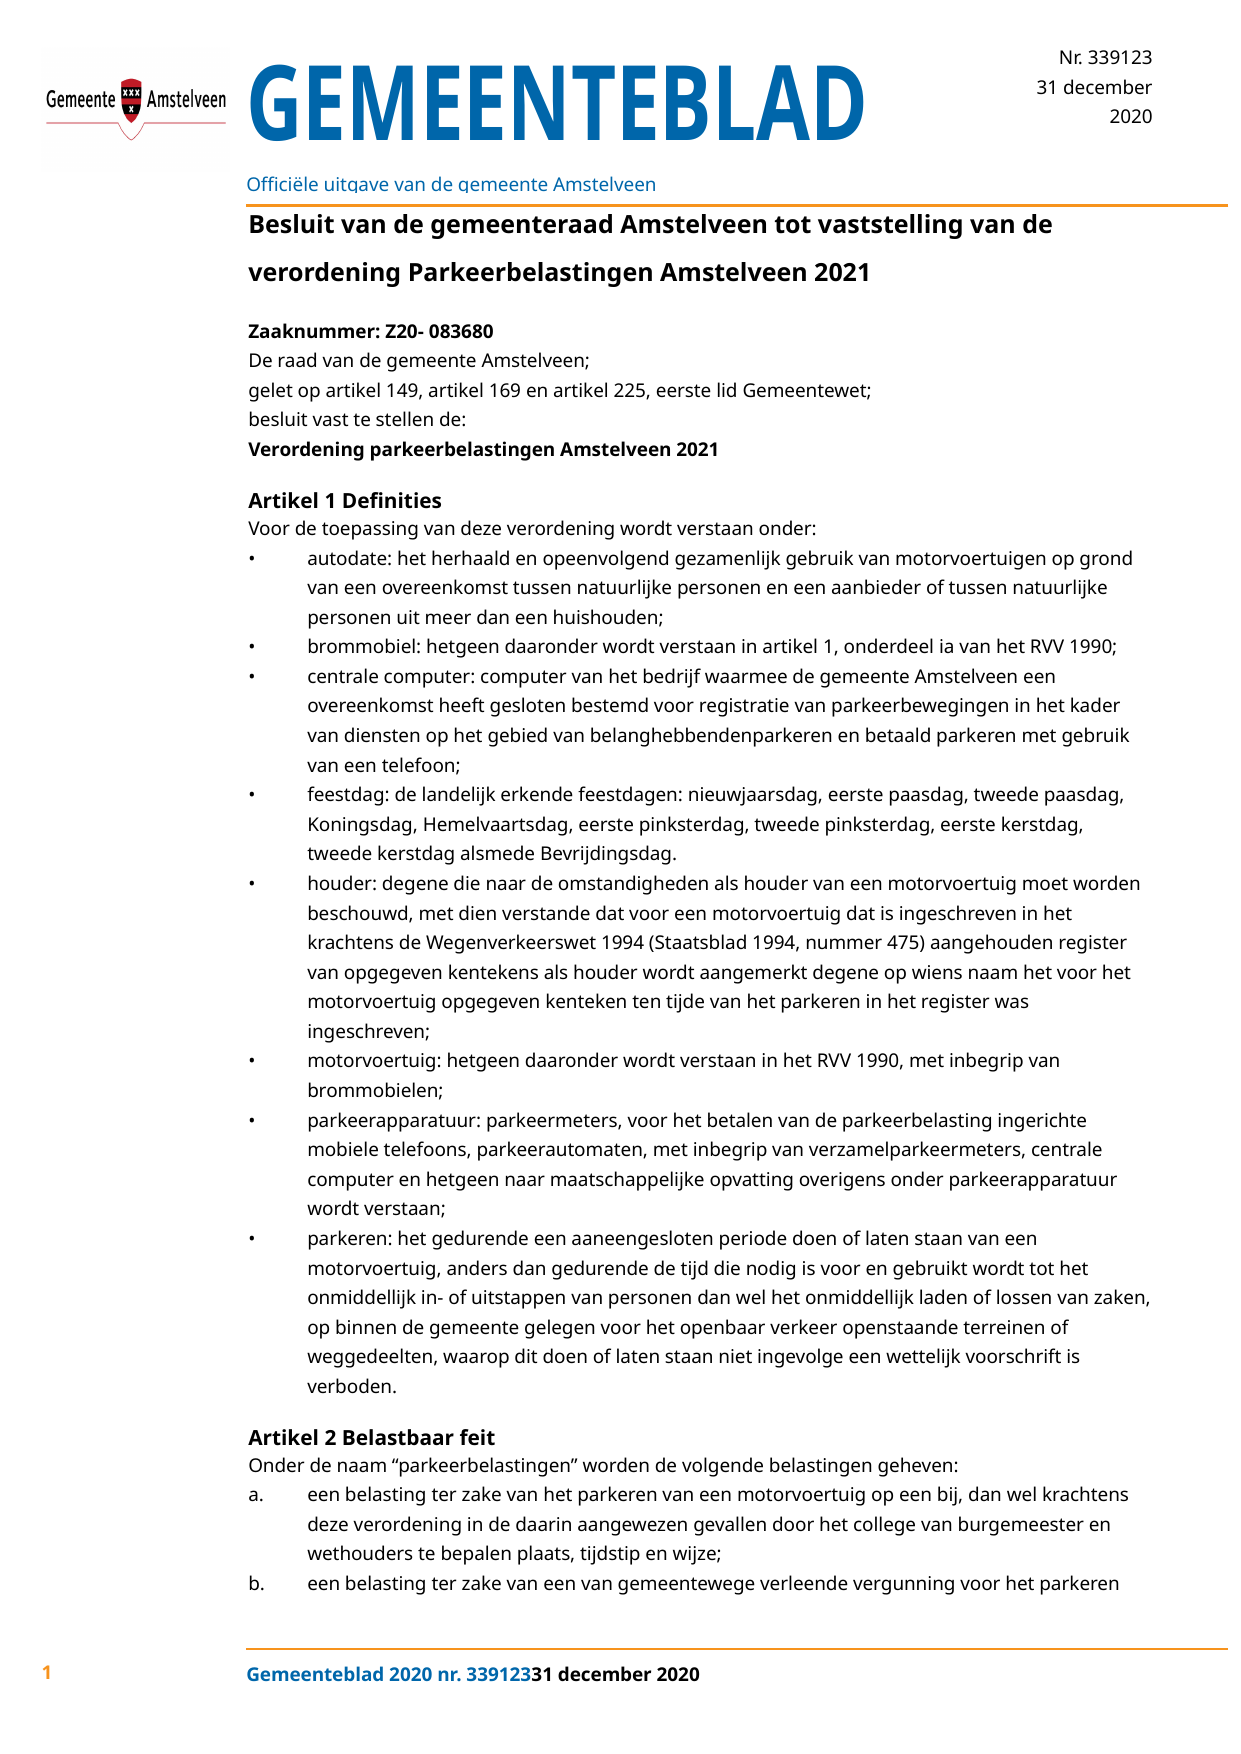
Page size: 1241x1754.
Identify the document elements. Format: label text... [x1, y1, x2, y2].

list een belasting ter zake van het parkeren van een motorvoertuig op een bij, dan wel krachtens deze verordening in de daarin aangewezen gevallen door het college van burgemeester en wethouders te bepalen plaats, tijdstip en wijze; [248, 1481, 1152, 1566]
list parkeerapparatuur: parkeermeters, voor het betalen van de parkeerbelasting ingerichte mobiele telefoons, parkeerautomaten, met inbegrip van verzamelparkeermeters, centrale computer en hetgeen naar maatschappelijke opvatting overigens onder parkeerapparatuur wordt verstaan; [248, 1107, 1152, 1221]
text Voor de toepassing van deze verordening wordt verstaan onder: [248, 515, 1152, 541]
text Artikel 2 Belastbaar feit [248, 1423, 1152, 1452]
text Zaaknummer: Z20- 083680 [248, 318, 1152, 344]
list feestdag: de landelijk erkende feestdagen: nieuwjaarsdag, eerste paasdag, tweede paasdag, Koningsdag, Hemelvaartsdag, eerste pinksterdag, tweede pinksterdag, eerste kerstdag, tweede kerstdag alsmede Bevrijdingsdag. [248, 781, 1152, 866]
list een belasting ter zake van een van gemeentewege verleende vergunning voor het parkeren [248, 1570, 1152, 1596]
list centrale computer: computer van het bedrijf waarmee de gemeente Amstelveen een overeenkomst heeft gesloten bestemd voor registratie van parkeerbewegingen in het kader van diensten op het gebied van belanghebbendenparkeren en betaald parkeren met gebruik van een telefoon; [248, 663, 1152, 777]
list brommobiel: hetgeen daaronder wordt verstaan in artikel 1, onderdeel ia van het RVV 1990; [248, 633, 1152, 659]
text gelet op artikel 149, artikel 169 en artikel 225, eerste lid Gemeentewet; [248, 377, 1152, 403]
text besluit vast te stellen de: [248, 407, 1152, 432]
picture [41, 47, 231, 172]
text Onder de naam “parkeerbelastingen” worden de volgende belastingen geheven: [248, 1452, 1152, 1478]
text Artikel 1 Definities [248, 487, 1152, 515]
list motorvoertuig: hetgeen daaronder wordt verstaan in het RVV 1990, met inbegrip van brommobielen; [248, 1048, 1152, 1103]
list autodate: het herhaald en opeenvolgend gezamenlijk gebruik van motorvoertuigen op grond van een overeenkomst tussen natuurlijke personen en een aanbieder of tussen natuurlijke personen uit meer dan een huishouden; [248, 545, 1152, 629]
text Besluit van de gemeenteraad Amstelveen tot vaststelling van de verordening Parkeerbelastingen Amstelveen 2021 [248, 207, 1152, 288]
text De raad van de gemeente Amstelveen; [248, 347, 1152, 373]
list parkeren: het gedurende een aaneengesloten periode doen of laten staan van een motorvoertuig, anders dan gedurende de tijd die nodig is voor en gebruikt wordt tot het onmiddellijk in- of uitstappen van personen dan wel het onmiddellijk laden of lossen van zaken, op binnen de gemeente gelegen voor het openbaar verkeer openstaande terreinen of weggedeelten, waarop dit doen of laten staan niet ingevolge een wettelijk voorschrift is verboden. [248, 1225, 1152, 1399]
text Verordening parkeerbelastingen Amstelveen 2021 [248, 436, 1152, 462]
list houder: degene die naar de omstandigheden als houder van een motorvoertuig moet worden beschouwd, met dien verstande dat voor een motorvoertuig dat is ingeschreven in het krachtens de Wegenverkeerswet 1994 (Staatsblad 1994, nummer 475) aangehouden register van opgegeven kentekens als houder wordt aangemerkt degene op wiens naam het voor het motorvoertuig opgegeven kenteken ten tijde van het parkeren in het register was ingeschreven; [248, 870, 1152, 1044]
